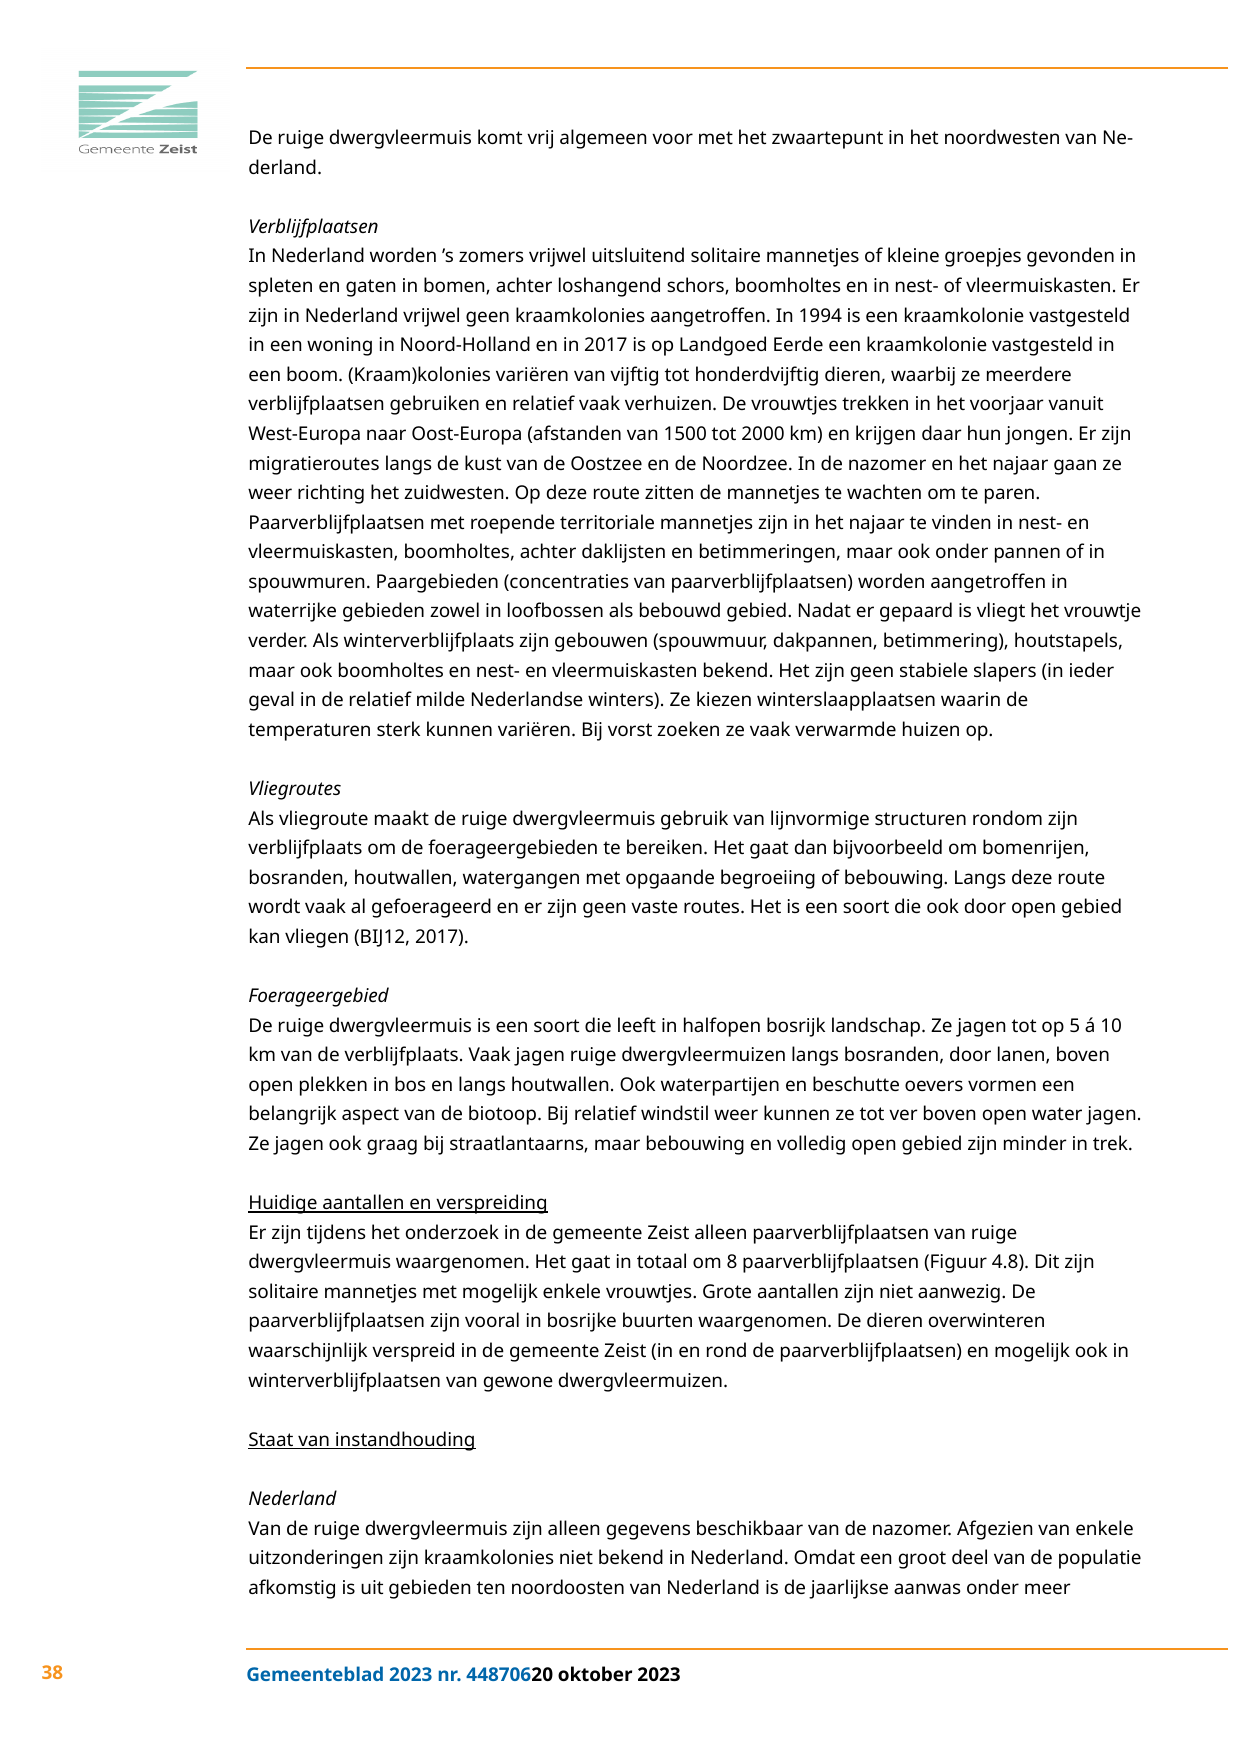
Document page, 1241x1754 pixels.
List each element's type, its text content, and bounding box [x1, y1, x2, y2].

picture [41, 47, 231, 172]
text Huidige aantallen en verspreiding [248, 1189, 1152, 1215]
text De ruige dwergvleermuis is een soort die leeft in halfopen bosrijk landschap. Ze jagen tot op 5 á 10 km van de verblijfplaats. Vaak jagen ruige dwergvleermuizen langs bosranden, door lanen, boven open plekken in bos en langs houtwallen. Ook waterpartijen en beschutte oevers vormen een belangrijk aspect van de biotoop. Bij relatief windstil weer kunnen ze tot ver boven open water jagen. Ze jagen ook graag bij straatlantaarns, maar bebouwing en volledig open gebied zijn minder in trek. [248, 1012, 1152, 1156]
text Verblijfplaatsen [248, 213, 1152, 239]
text Nederland [248, 1485, 1152, 1511]
text Staat van instandhouding [248, 1426, 1152, 1452]
text Van de ruige dwergvleermuis zijn alleen gegevens beschikbaar van de nazomer. Afgezien van enkele uitzonderingen zijn kraamkolonies niet bekend in Nederland. Omdat een groot deel van de populatie afkomstig is uit gebieden ten noordoosten van Nederland is de jaarlijkse aanwas onder meer [248, 1515, 1152, 1600]
text Als vliegroute maakt de ruige dwergvleermuis gebruik van lijnvormige structuren rondom zijn verblijfplaats om de foerageergebieden te bereiken. Het gaat dan bijvoorbeeld om bomenrijen, bosranden, houtwallen, watergangen met opgaande begroeiing of bebouwing. Langs deze route wordt vaak al gefoerageerd en er zijn geen vaste routes. Het is een soort die ook door open gebied kan vliegen (BIJ12, 2017). [248, 805, 1152, 949]
text In Nederland worden ’s zomers vrijwel uitsluitend solitaire mannetjes of kleine groepjes gevonden in spleten en gaten in bomen, achter loshangend schors, boomholtes en in nest- of vleermuiskasten. Er zijn in Nederland vrijwel geen kraamkolonies aangetroffen. In 1994 is een kraamkolonie vastgesteld in een woning in Noord-Holland en in 2017 is op Landgoed Eerde een kraamkolonie vastgesteld in een boom. (Kraam)kolonies variëren van vijftig tot honderdvijftig dieren, waarbij ze meerdere verblijfplaatsen gebruiken en relatief vaak verhuizen. De vrouwtjes trekken in het voorjaar vanuit West-Europa naar Oost-Europa (afstanden van 1500 tot 2000 km) en krijgen daar hun jongen. Er zijn migratieroutes langs de kust van de Oostzee en de Noordzee. In de nazomer en het najaar gaan ze weer richting het zuidwesten. Op deze route zitten de mannetjes te wachten om te paren. Paarverblijfplaatsen met roepende territoriale mannetjes zijn in het najaar te vinden in nest- en vleermuiskasten, boomholtes, achter daklijsten en betimmeringen, maar ook onder pannen of in spouwmuren. Paargebieden (concentraties van paarverblijfplaatsen) worden aangetroffen in waterrijke gebieden zowel in loofbossen als bebouwd gebied. Nadat er gepaard is vliegt het vrouwtje verder. Als winterverblijfplaats zijn gebouwen (spouwmuur, dakpannen, betimmering), houtstapels, maar ook boomholtes en nest- en vleermuiskasten bekend. Het zijn geen stabiele slapers (in ieder geval in de relatief milde Nederlandse winters). Ze kiezen winterslaapplaatsen waarin de temperaturen sterk kunnen variëren. Bij vorst zoeken ze vaak verwarmde huizen op. [248, 243, 1152, 742]
text Er zijn tijdens het onderzoek in de gemeente Zeist alleen paarverblijfplaatsen van ruige dwergvleermuis waargenomen. Het gaat in totaal om 8 paarverblijfplaatsen (Figuur 4.8). Dit zijn solitaire mannetjes met mogelijk enkele vrouwtjes. Grote aantallen zijn niet aanwezig. De paarverblijfplaatsen zijn vooral in bosrijke buurten waargenomen. De dieren overwinteren waarschijnlijk verspreid in de gemeente Zeist (in en rond de paarverblijfplaatsen) en mogelijk ook in winterverblijfplaatsen van gewone dwergvleermuizen. [248, 1219, 1152, 1393]
text Foerageergebied [248, 982, 1152, 1008]
text De ruige dwergvleermuis komt vrij algemeen voor met het zwaartepunt in het noordwesten van Ne- derland. [248, 124, 1152, 180]
text Vliegroutes [248, 775, 1152, 801]
